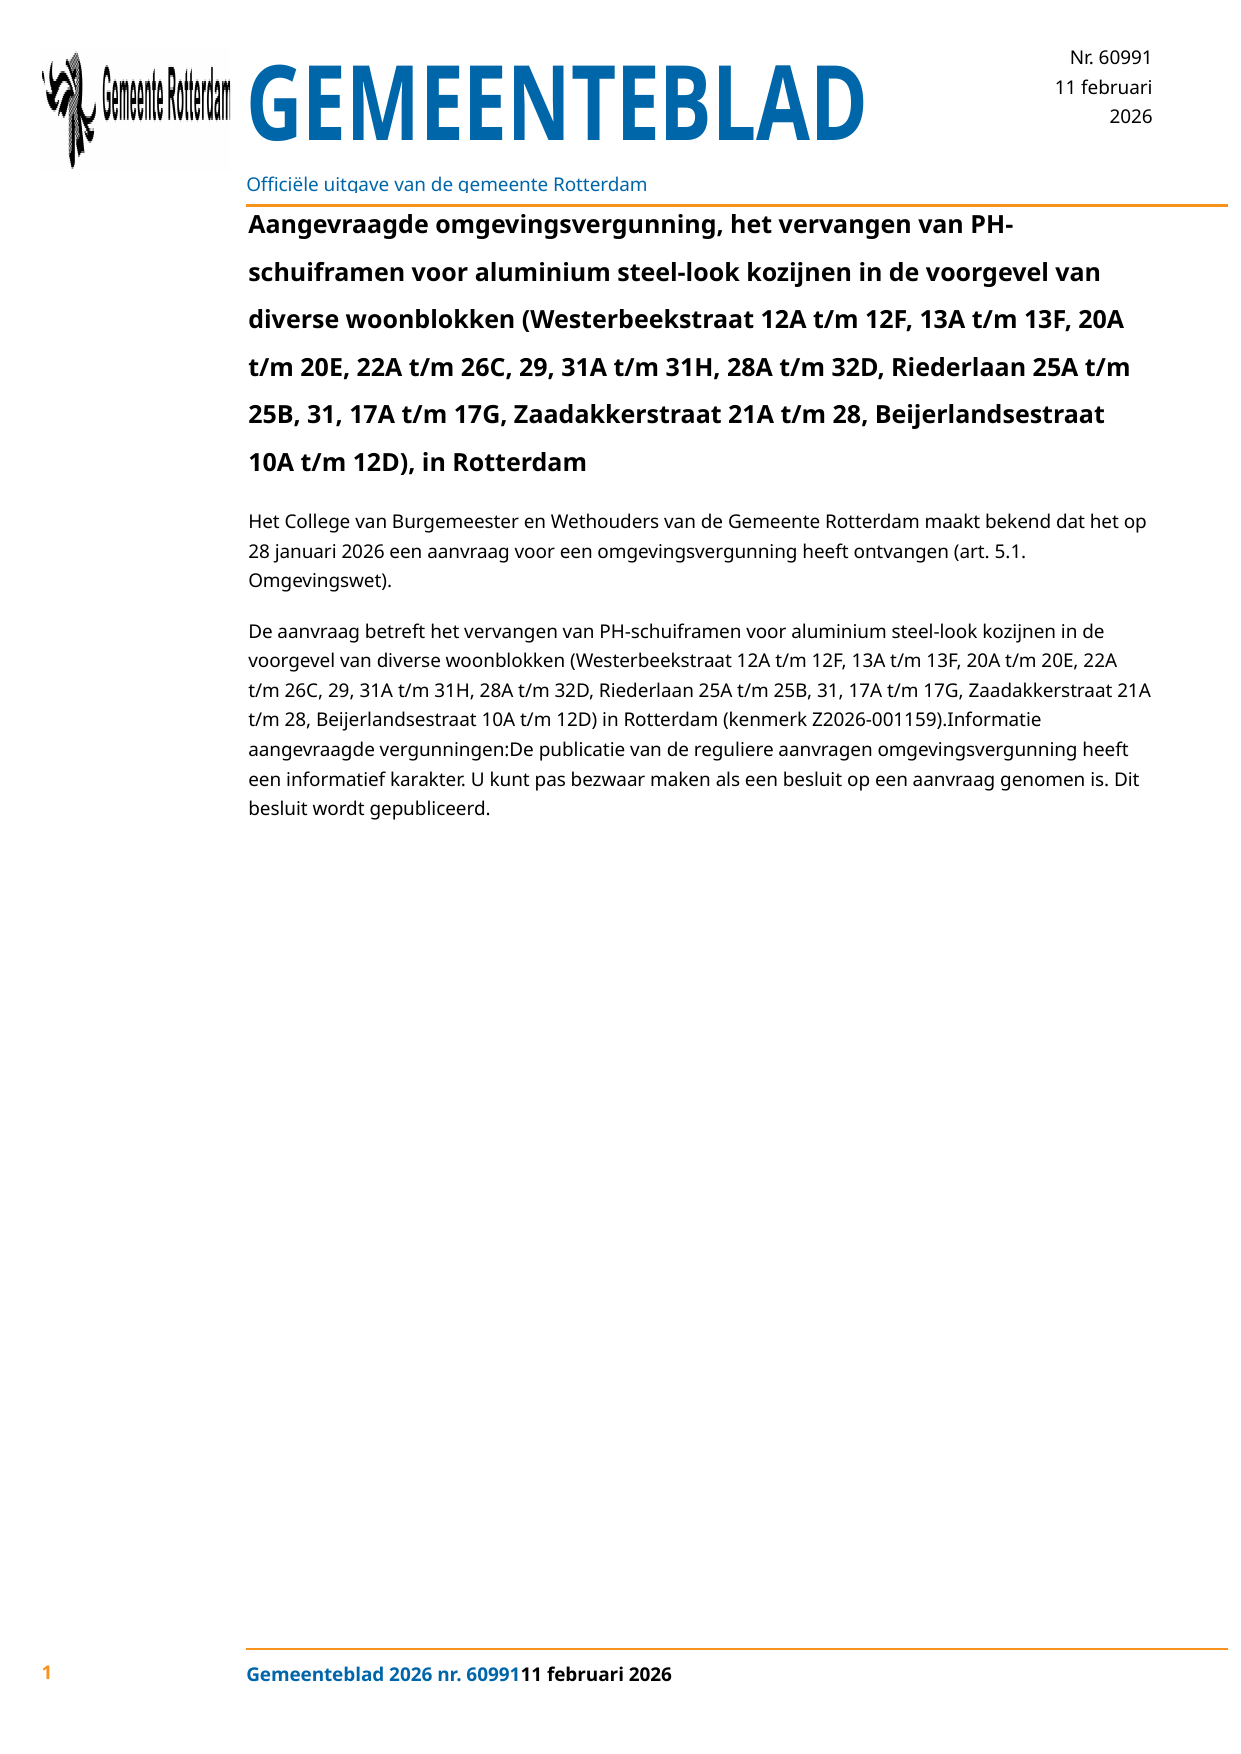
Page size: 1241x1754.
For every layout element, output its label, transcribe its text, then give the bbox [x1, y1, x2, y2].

text Het College van Burgemeester en Wethouders van de Gemeente Rotterdam maakt bekend dat het op 28 januari 2026 een aanvraag voor een omgevingsvergunning heeft ontvangen (art. 5.1. Omgevingswet). [248, 508, 1152, 593]
text Aangevraagde omgevingsvergunning, het vervangen van PH-schuiframen voor aluminium steel-look kozijnen in de voorgevel van diverse woonblokken (Westerbeekstraat 12A t/m 12F, 13A t/m 13F, 20A t/m 20E, 22A t/m 26C, 29, 31A t/m 31H, 28A t/m 32D, Riederlaan 25A t/m 25B, 31, 17A t/m 17G, Zaadakkerstraat 21A t/m 28, Beijerlandsestraat 10A t/m 12D), in Rotterdam [248, 207, 1152, 479]
picture [41, 47, 231, 172]
text De aanvraag betreft het vervangen van PH-schuiframen voor aluminium steel-look kozijnen in de voorgevel van diverse woonblokken (Westerbeekstraat 12A t/m 12F, 13A t/m 13F, 20A t/m 20E, 22A t/m 26C, 29, 31A t/m 31H, 28A t/m 32D, Riederlaan 25A t/m 25B, 31, 17A t/m 17G, Zaadakkerstraat 21A t/m 28, Beijerlandsestraat 10A t/m 12D) in Rotterdam (kenmerk Z2026-001159).Informatie aangevraagde vergunningen:De publicatie van de reguliere aanvragen omgevingsvergunning heeft een informatief karakter. U kunt pas bezwaar maken als een besluit op een aanvraag genomen is. Dit besluit wordt gepubliceerd. [248, 618, 1152, 821]
